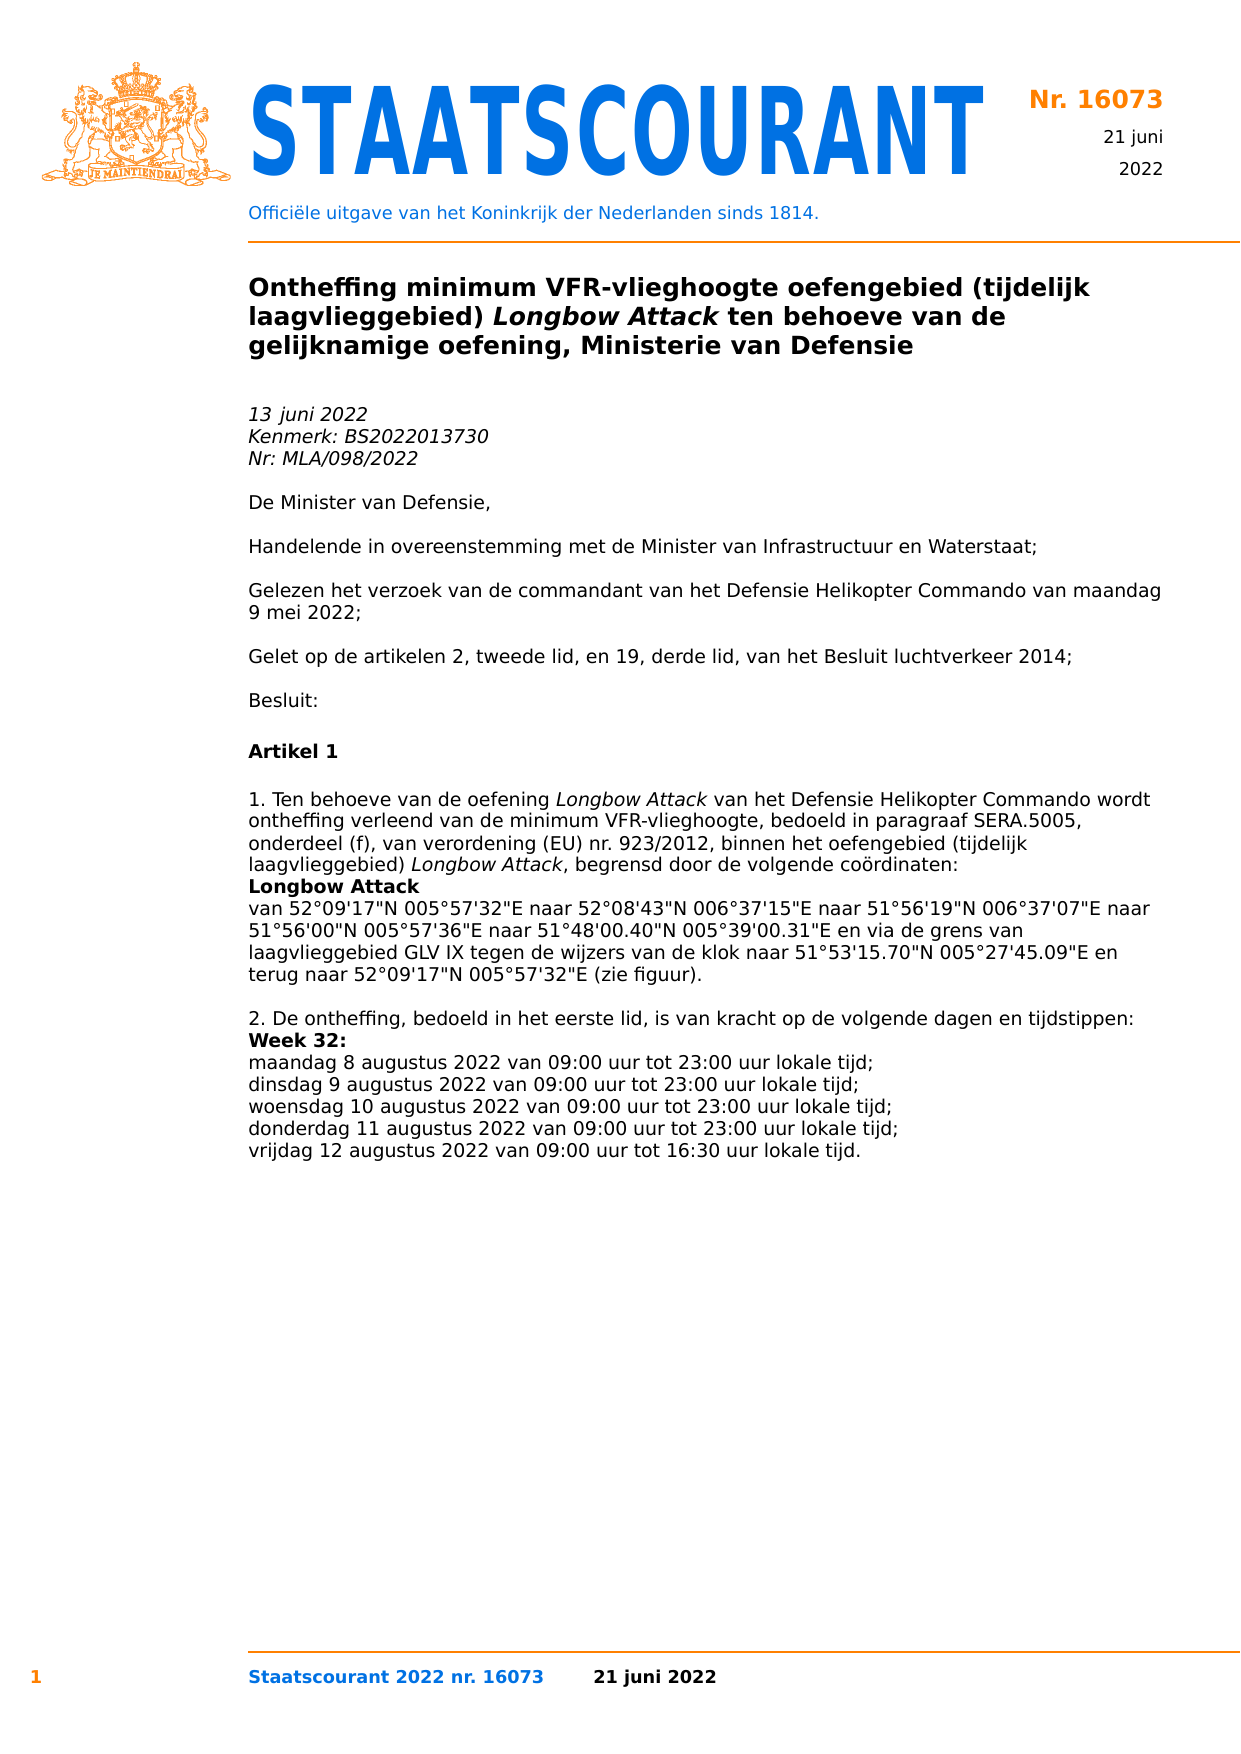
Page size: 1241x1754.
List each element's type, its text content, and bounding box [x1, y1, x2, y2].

text De Minister van Defensie, [248, 492, 1163, 514]
text Besluit: [248, 689, 1163, 711]
table_cell Officiële uitgave van het Koninkrijk der Nederlanden sinds 1814. [248, 203, 1240, 241]
subtitle Artikel 1 [248, 741, 1163, 763]
text van 52°09'17"N 005°57'32"E naar 52°08'43"N 006°37'15"E naar 51°56'19"N 006°37'07"E naar 51°56'00"N 005°57'36"E naar 51°48'00.40"N 005°39'00.31"E en via de grens van laagvlieggebied GLV IX tegen de wijzers van de klok naar 51°53'15.70"N 005°27'45.09"E en terug naar 52°09'17"N 005°57'32"E (zie figuur). [248, 898, 1163, 986]
text Kenmerk: BS2022013730 [248, 426, 1163, 448]
text 13 juni 2022 [248, 404, 1163, 426]
table_cell 21 juni [998, 121, 1240, 153]
text Handelende in overeenstemming met de Minister van Infrastructuur en Waterstaat; [248, 536, 1163, 558]
text dinsdag 9 augustus 2022 van 09:00 uur tot 23:00 uur lokale tijd; [248, 1074, 1163, 1096]
table_header STAATSCOURANT [248, 62, 998, 203]
text donderdag 11 augustus 2022 van 09:00 uur tot 23:00 uur lokale tijd; [248, 1118, 1163, 1140]
text Gelet op de artikelen 2, tweede lid, en 19, derde lid, van het Besluit luchtverkeer 2014; [248, 646, 1163, 668]
picture [41, 62, 231, 186]
text Gelezen het verzoek van de commandant van het Defensie Helikopter Commando van maandag 9 mei 2022; [248, 580, 1163, 624]
text woensdag 10 augustus 2022 van 09:00 uur tot 23:00 uur lokale tijd; [248, 1096, 1163, 1118]
text maandag 8 augustus 2022 van 09:00 uur tot 23:00 uur lokale tijd; [248, 1052, 1163, 1074]
text vrijdag 12 augustus 2022 van 09:00 uur tot 16:30 uur lokale tijd. [248, 1140, 1163, 1162]
table_cell 2022 [998, 153, 1240, 203]
text Week 32: [248, 1030, 1163, 1052]
text 2. De ontheffing, bedoeld in het eerste lid, is van kracht op de volgende dagen en tijdstippen: [248, 1008, 1163, 1030]
table_header Nr. 16073 [998, 62, 1240, 121]
table_header [25, 62, 248, 241]
subtitle Ontheffing minimum VFR-vlieghoogte oefengebied (tijdelijk laagvlieggebied) Longbow Attack ten behoeve van de gelijknamige oefening, Ministerie van Defensie [248, 273, 1163, 361]
text Nr: MLA/098/2022 [248, 448, 1163, 470]
text 1. Ten behoeve van de oefening Longbow Attack van het Defensie Helikopter Commando wordt ontheffing verleend van de minimum VFR-vlieghoogte, bedoeld in paragraaf SERA.5005, onderdeel (f), van verordening (EU) nr. 923/2012, binnen het oefengebied (tijdelijk laagvlieggebied) Longbow Attack, begrensd door de volgende coördinaten: [248, 788, 1163, 876]
text Longbow Attack [248, 876, 1163, 898]
